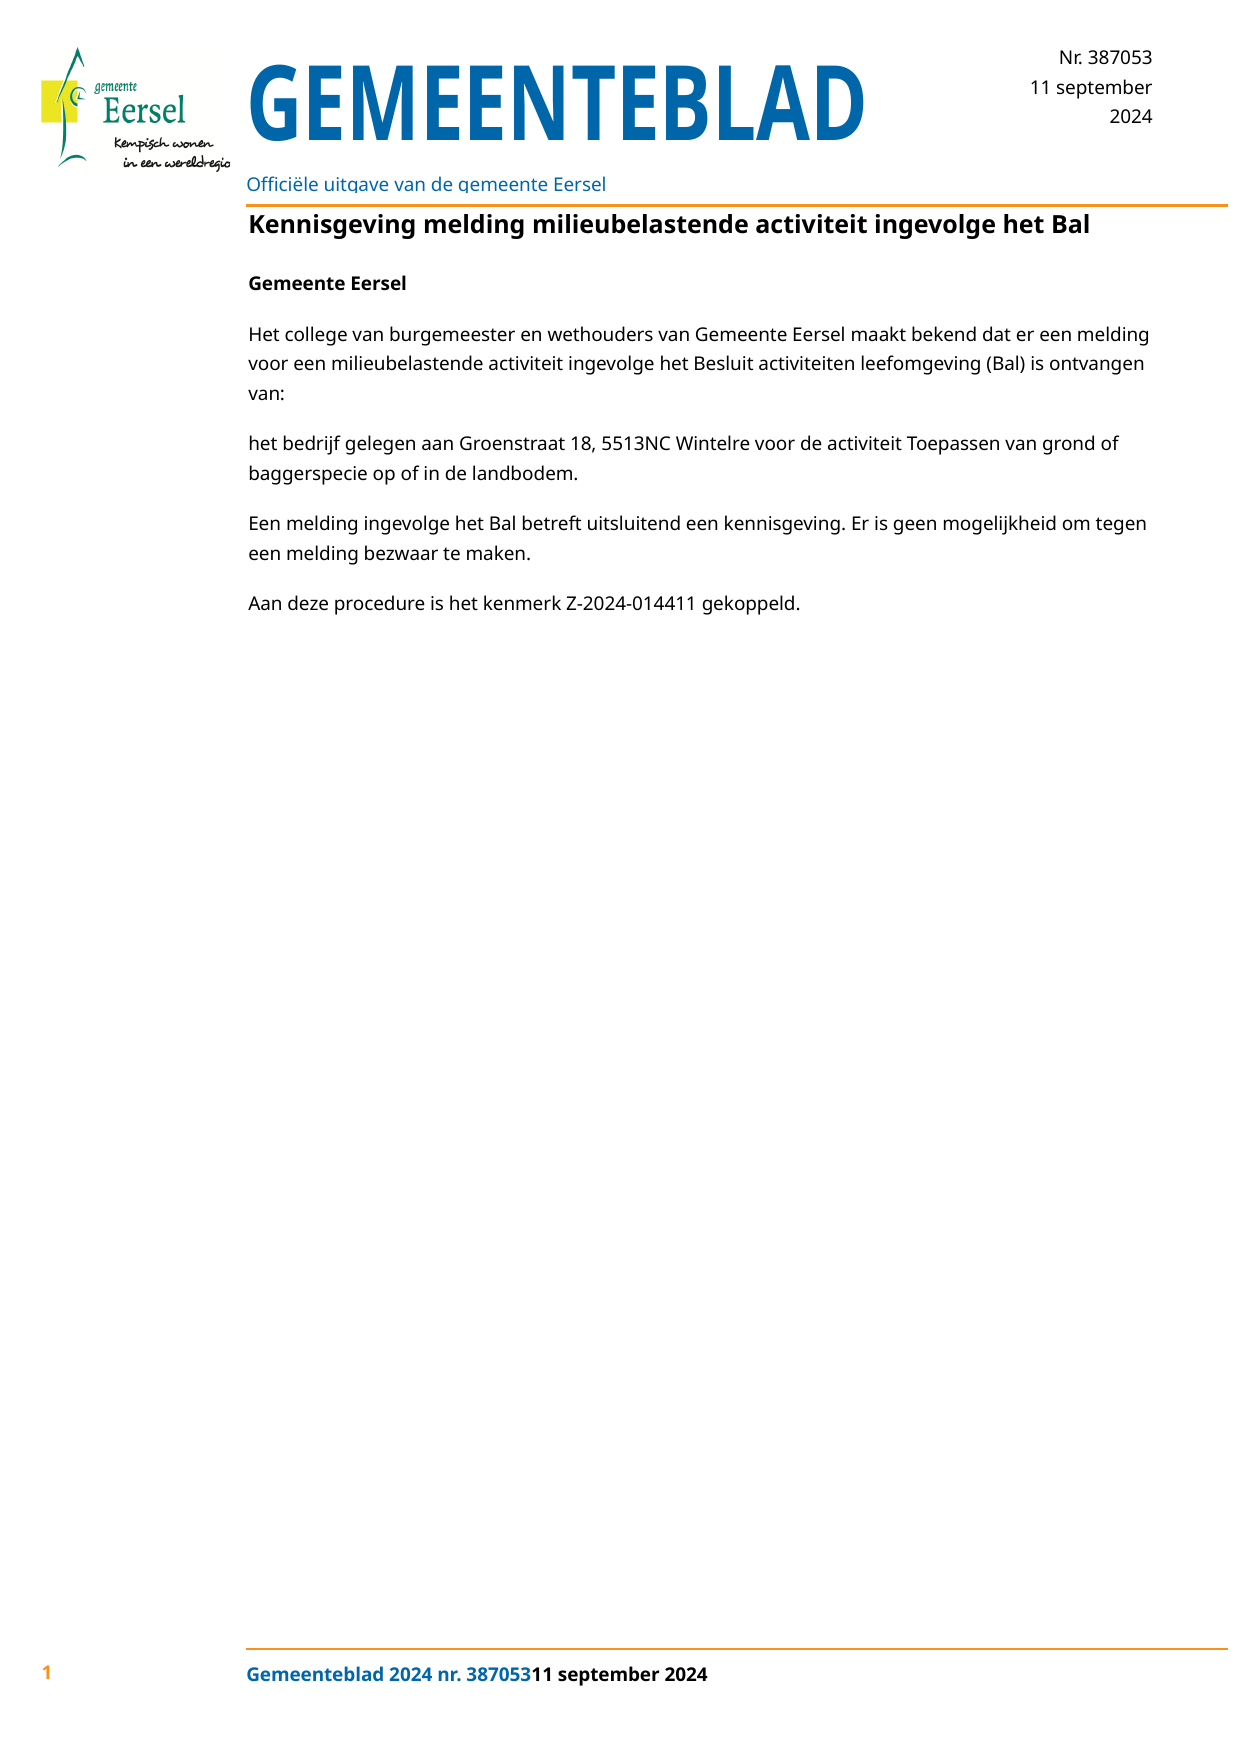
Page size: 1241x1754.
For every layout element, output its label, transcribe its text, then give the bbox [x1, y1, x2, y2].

text Gemeente Eersel [248, 270, 1152, 296]
text Aan deze procedure is het kenmerk Z-2024-014411 gekoppeld. [248, 590, 1152, 616]
text Het college van burgemeester en wethouders van Gemeente Eersel maakt bekend dat er een melding voor een milieubelastende activiteit ingevolge het Besluit activiteiten leefomgeving (Bal) is ontvangen van: [248, 321, 1152, 406]
text het bedrijf gelegen aan Groenstraat 18, 5513NC Wintelre voor de activiteit Toepassen van grond of baggerspecie op of in de landbodem. [248, 430, 1152, 486]
text Een melding ingevolge het Bal betreft uitsluitend een kennisgeving. Er is geen mogelijkheid om tegen een melding bezwaar te maken. [248, 510, 1152, 566]
picture [41, 47, 231, 172]
text Kennisgeving melding milieubelastende activiteit ingevolge het Bal [248, 207, 1152, 241]
